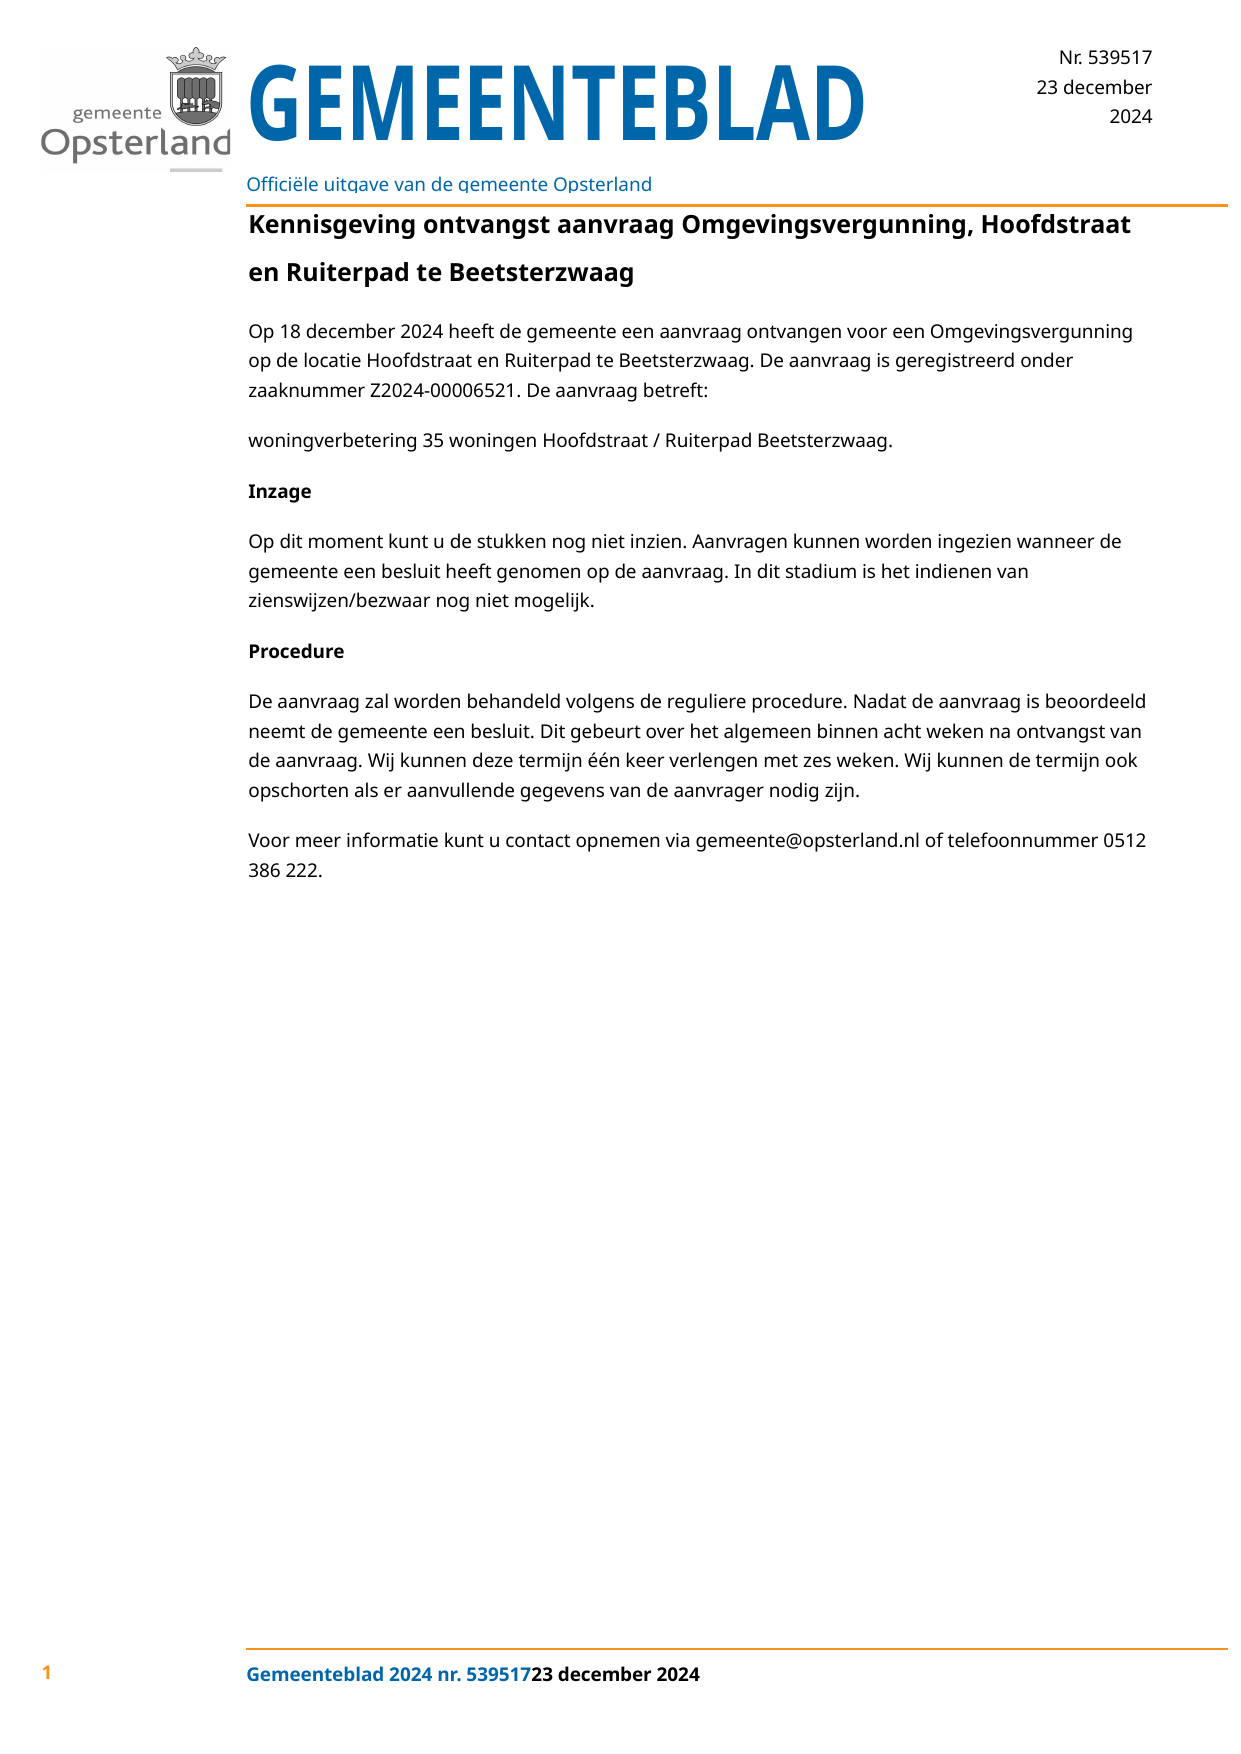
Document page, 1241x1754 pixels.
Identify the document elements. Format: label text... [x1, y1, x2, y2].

text Op dit moment kunt u de stukken nog niet inzien. Aanvragen kunnen worden ingezien wanneer de gemeente een besluit heeft genomen op de aanvraag. In dit stadium is het indienen van zienswijzen/bezwaar nog niet mogelijk. [248, 528, 1152, 613]
text Inzage [248, 478, 1152, 504]
text Kennisgeving ontvangst aanvraag Omgevingsvergunning, Hoofdstraat en Ruiterpad te Beetsterzwaag [248, 207, 1152, 288]
text Op 18 december 2024 heeft de gemeente een aanvraag ontvangen voor een Omgevingsvergunning op de locatie Hoofdstraat en Ruiterpad te Beetsterzwaag. De aanvraag is geregistreerd onder zaaknummer Z2024-00006521. De aanvraag betreft: [248, 318, 1152, 403]
text woningverbetering 35 woningen Hoofdstraat / Ruiterpad Beetsterzwaag. [248, 427, 1152, 453]
text De aanvraag zal worden behandeld volgens de reguliere procedure. Nadat de aanvraag is beoordeeld neemt de gemeente een besluit. Dit gebeurt over het algemeen binnen acht weken na ontvangst van de aanvraag. Wij kunnen deze termijn één keer verlengen met zes weken. Wij kunnen de termijn ook opschorten als er aanvullende gegevens van de aanvrager nodig zijn. [248, 688, 1152, 803]
text Voor meer informatie kunt u contact opnemen via gemeente@opsterland.nl of telefoonnummer 0512 386 222. [248, 827, 1152, 883]
text Procedure [248, 638, 1152, 664]
picture [41, 47, 231, 172]
